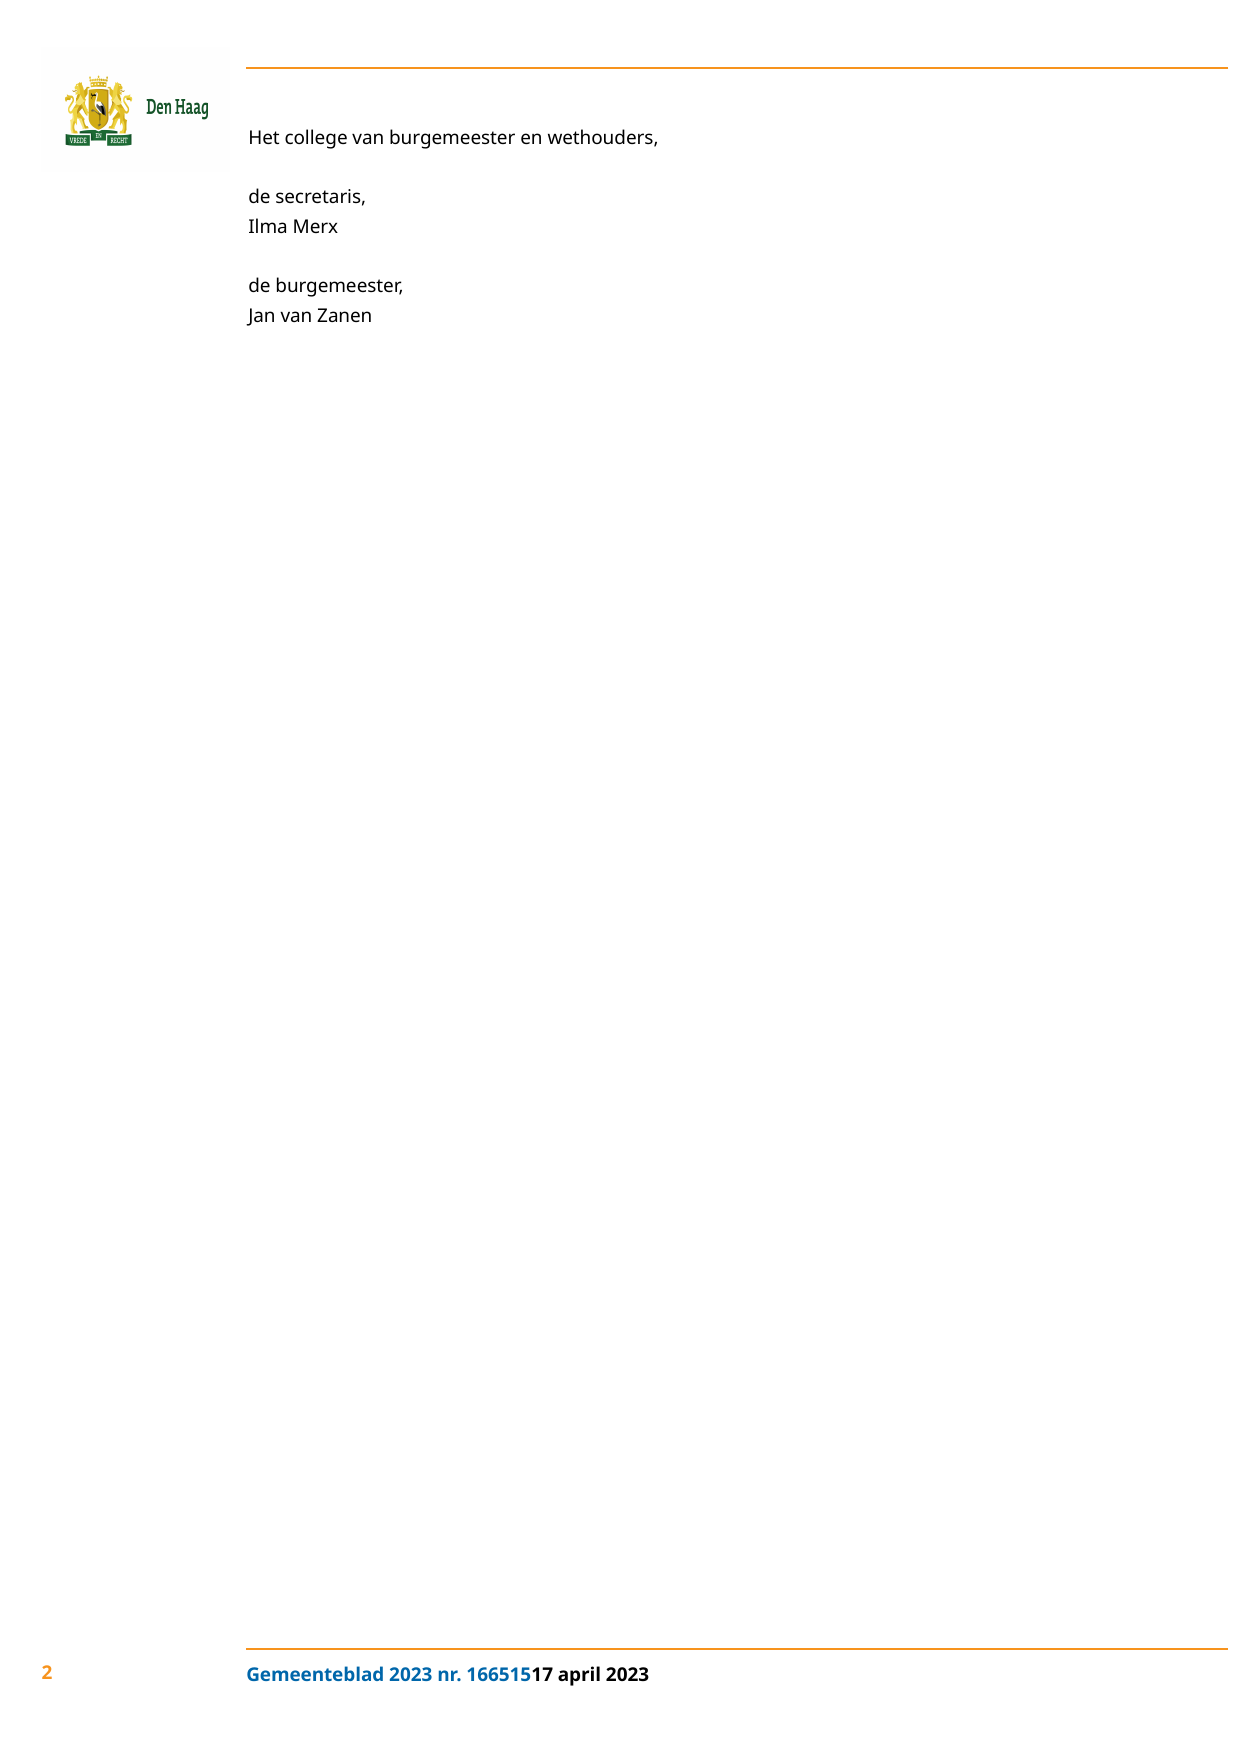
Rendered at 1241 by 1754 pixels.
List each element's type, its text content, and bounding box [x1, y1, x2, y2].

text Het college van burgemeester en wethouders, [248, 124, 1152, 150]
text Ilma Merx [248, 213, 1152, 239]
picture [41, 47, 231, 172]
text de burgemeester, [248, 272, 1152, 298]
text de secretaris, [248, 183, 1152, 209]
text Jan van Zanen [248, 302, 1152, 328]
